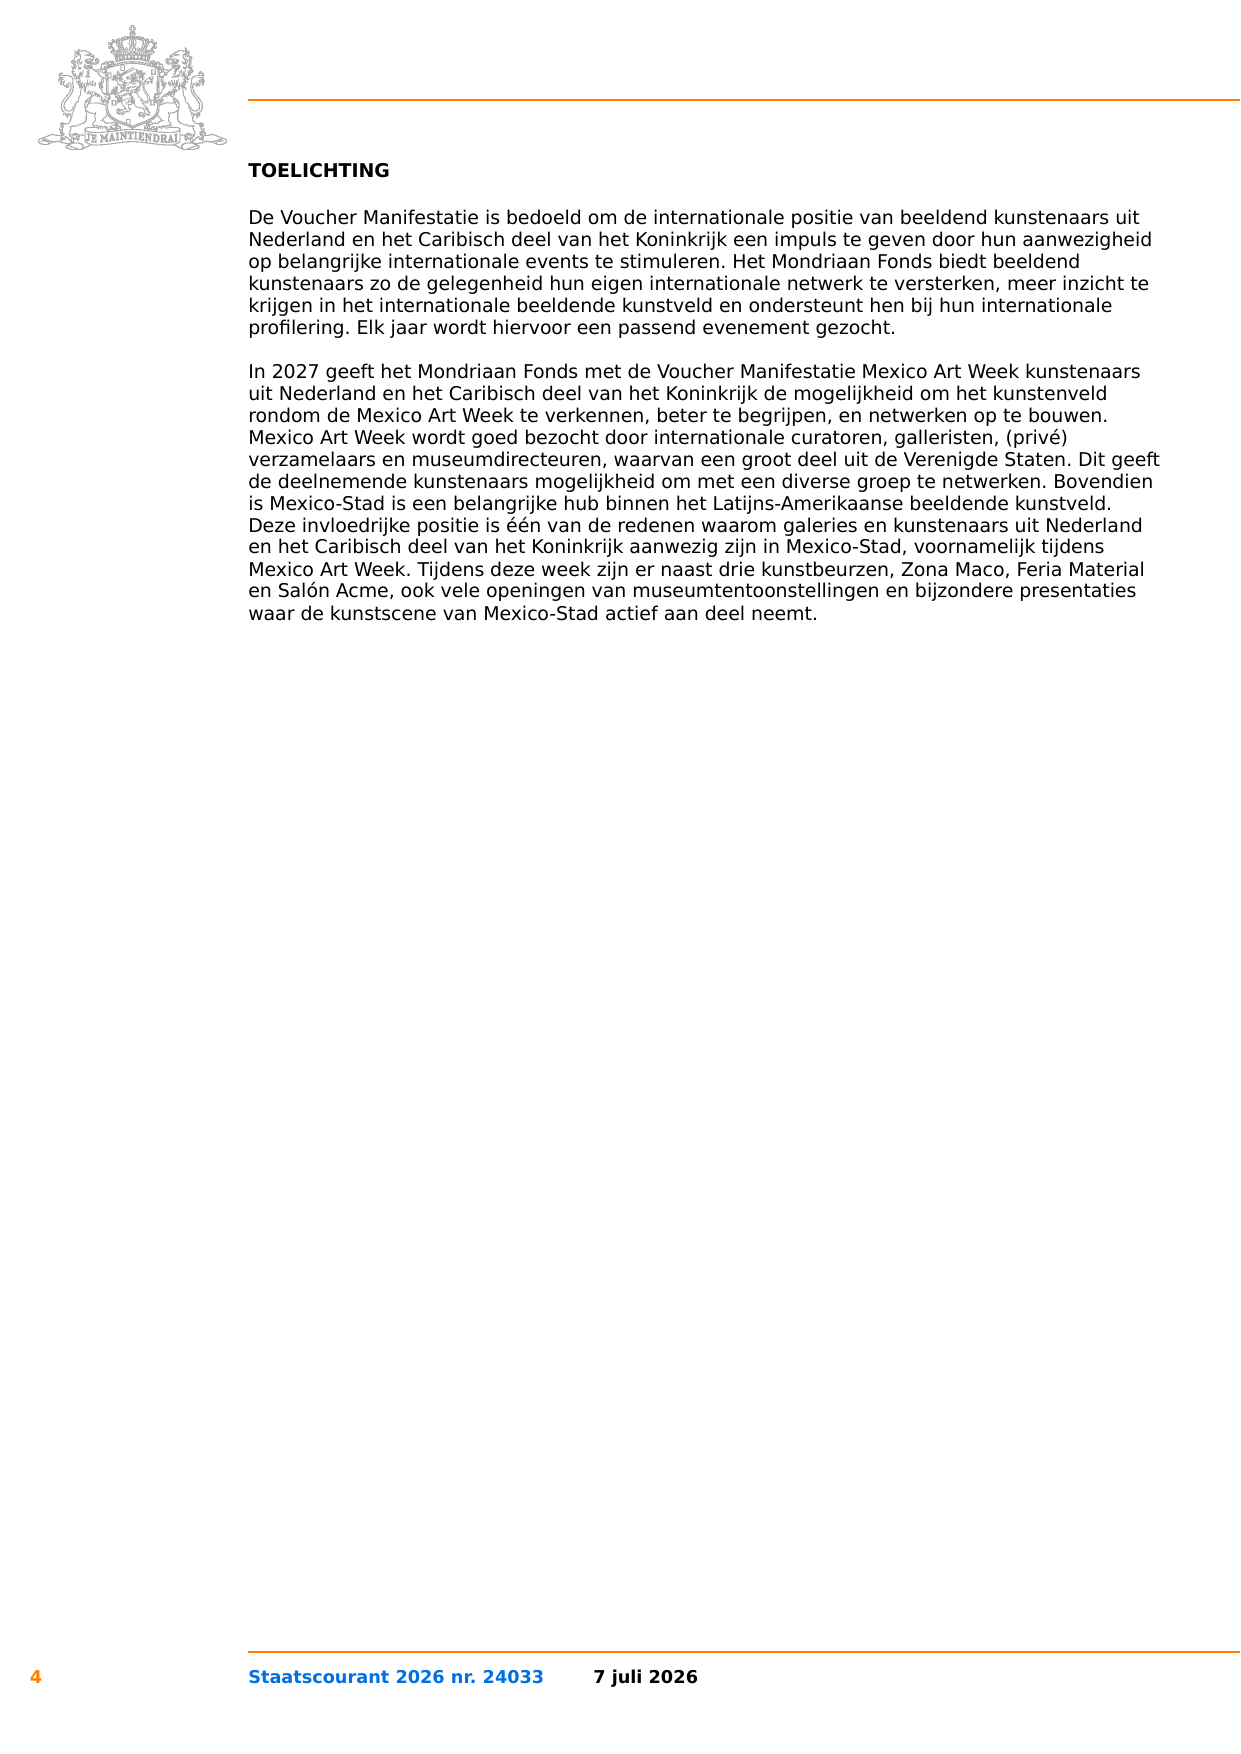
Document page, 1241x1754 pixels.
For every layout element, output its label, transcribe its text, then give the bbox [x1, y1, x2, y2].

text De Voucher Manifestatie is bedoeld om de internationale positie van beeldend kunstenaars uit Nederland en het Caribisch deel van het Koninkrijk een impuls te geven door hun aanwezigheid op belangrijke internationale events te stimuleren. Het Mondriaan Fonds biedt beeldend kunstenaars zo de gelegenheid hun eigen internationale netwerk te versterken, meer inzicht te krijgen in het internationale beeldende kunstveld en ondersteunt hen bij hun internationale profilering. Elk jaar wordt hiervoor een passend evenement gezocht. [248, 207, 1163, 339]
picture [38, 25, 227, 150]
text In 2027 geeft het Mondriaan Fonds met de Voucher Manifestatie Mexico Art Week kunstenaars uit Nederland en het Caribisch deel van het Koninkrijk de mogelijkheid om het kunstenveld rondom de Mexico Art Week te verkennen, beter te begrijpen, en netwerken op te bouwen. Mexico Art Week wordt goed bezocht door internationale curatoren, galleristen, (privé) verzamelaars en museumdirecteuren, waarvan een groot deel uit de Verenigde Staten. Dit geeft de deelnemende kunstenaars mogelijkheid om met een diverse groep te netwerken. Bovendien is Mexico-Stad is een belangrijke hub binnen het Latijns-Amerikaanse beeldende kunstveld. Deze invloedrijke positie is één van de redenen waarom galeries en kunstenaars uit Nederland en het Caribisch deel van het Koninkrijk aanwezig zijn in Mexico-Stad, voornamelijk tijdens Mexico Art Week. Tijdens deze week zijn er naast drie kunstbeurzen, Zona Maco, Feria Material en Salón Acme, ook vele openingen van museumtentoonstellingen en bijzondere presentaties waar de kunstscene van Mexico-Stad actief aan deel neemt. [248, 361, 1163, 624]
subtitle TOELICHTING [248, 160, 1163, 182]
